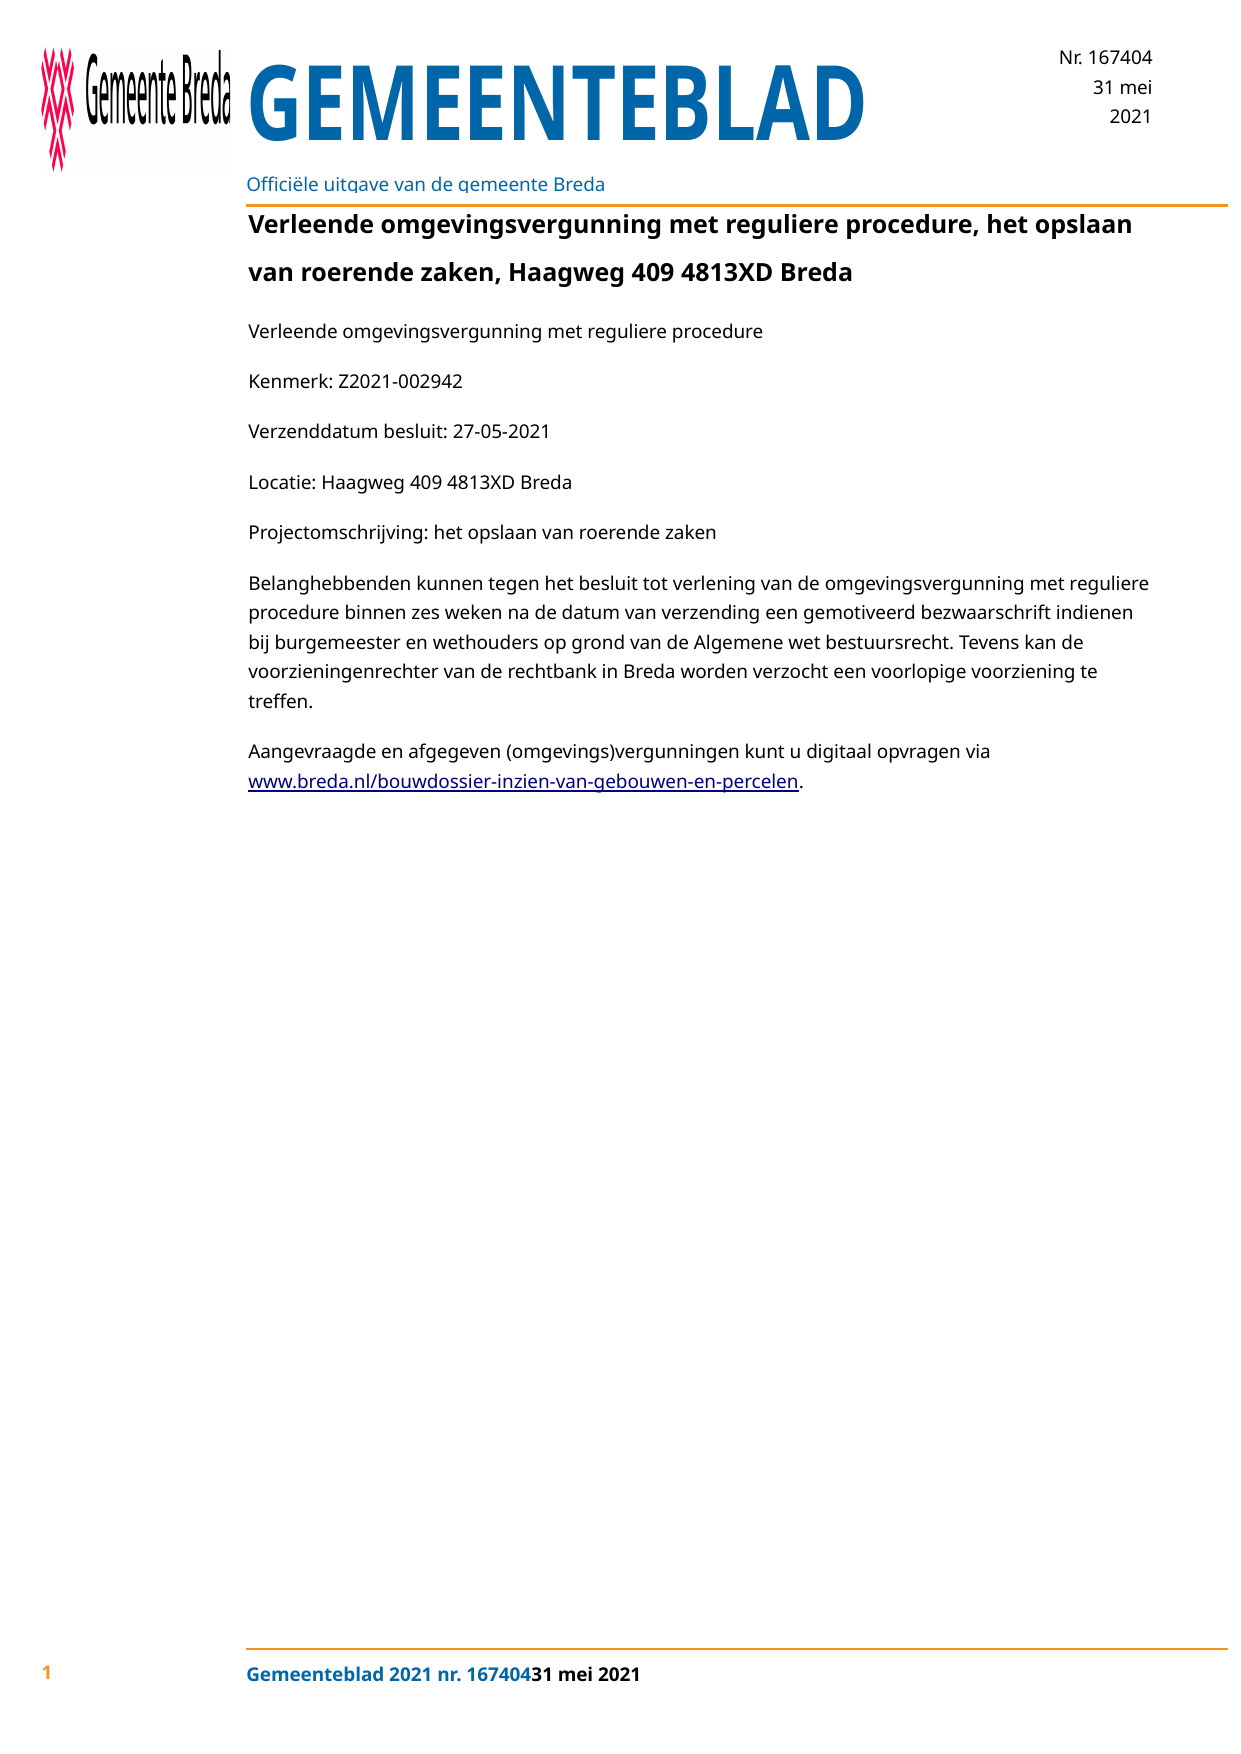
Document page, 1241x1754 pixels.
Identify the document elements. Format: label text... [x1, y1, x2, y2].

text Belanghebbenden kunnen tegen het besluit tot verlening van de omgevingsvergunning met reguliere procedure binnen zes weken na de datum van verzending een gemotiveerd bezwaarschrift indienen bij burgemeester en wethouders op grond van de Algemene wet bestuursrecht. Tevens kan de voorzieningenrechter van de rechtbank in Breda worden verzocht een voorlopige voorziening te treffen. [248, 570, 1152, 714]
text Kenmerk: Z2021-002942 [248, 368, 1152, 394]
text Projectomschrijving: het opslaan van roerende zaken [248, 519, 1152, 545]
picture [41, 47, 231, 172]
text Aangevraagde en afgegeven (omgevings)vergunningen kunt u digitaal opvragen via www.breda.nl/bouwdossier-inzien-van-gebouwen-en-percelen. [248, 739, 1152, 794]
text Verzenddatum besluit: 27-05-2021 [248, 419, 1152, 444]
text Verleende omgevingsvergunning met reguliere procedure, het opslaan van roerende zaken, Haagweg 409 4813XD Breda [248, 207, 1152, 288]
text Locatie: Haagweg 409 4813XD Breda [248, 469, 1152, 495]
text Verleende omgevingsvergunning met reguliere procedure [248, 318, 1152, 344]
